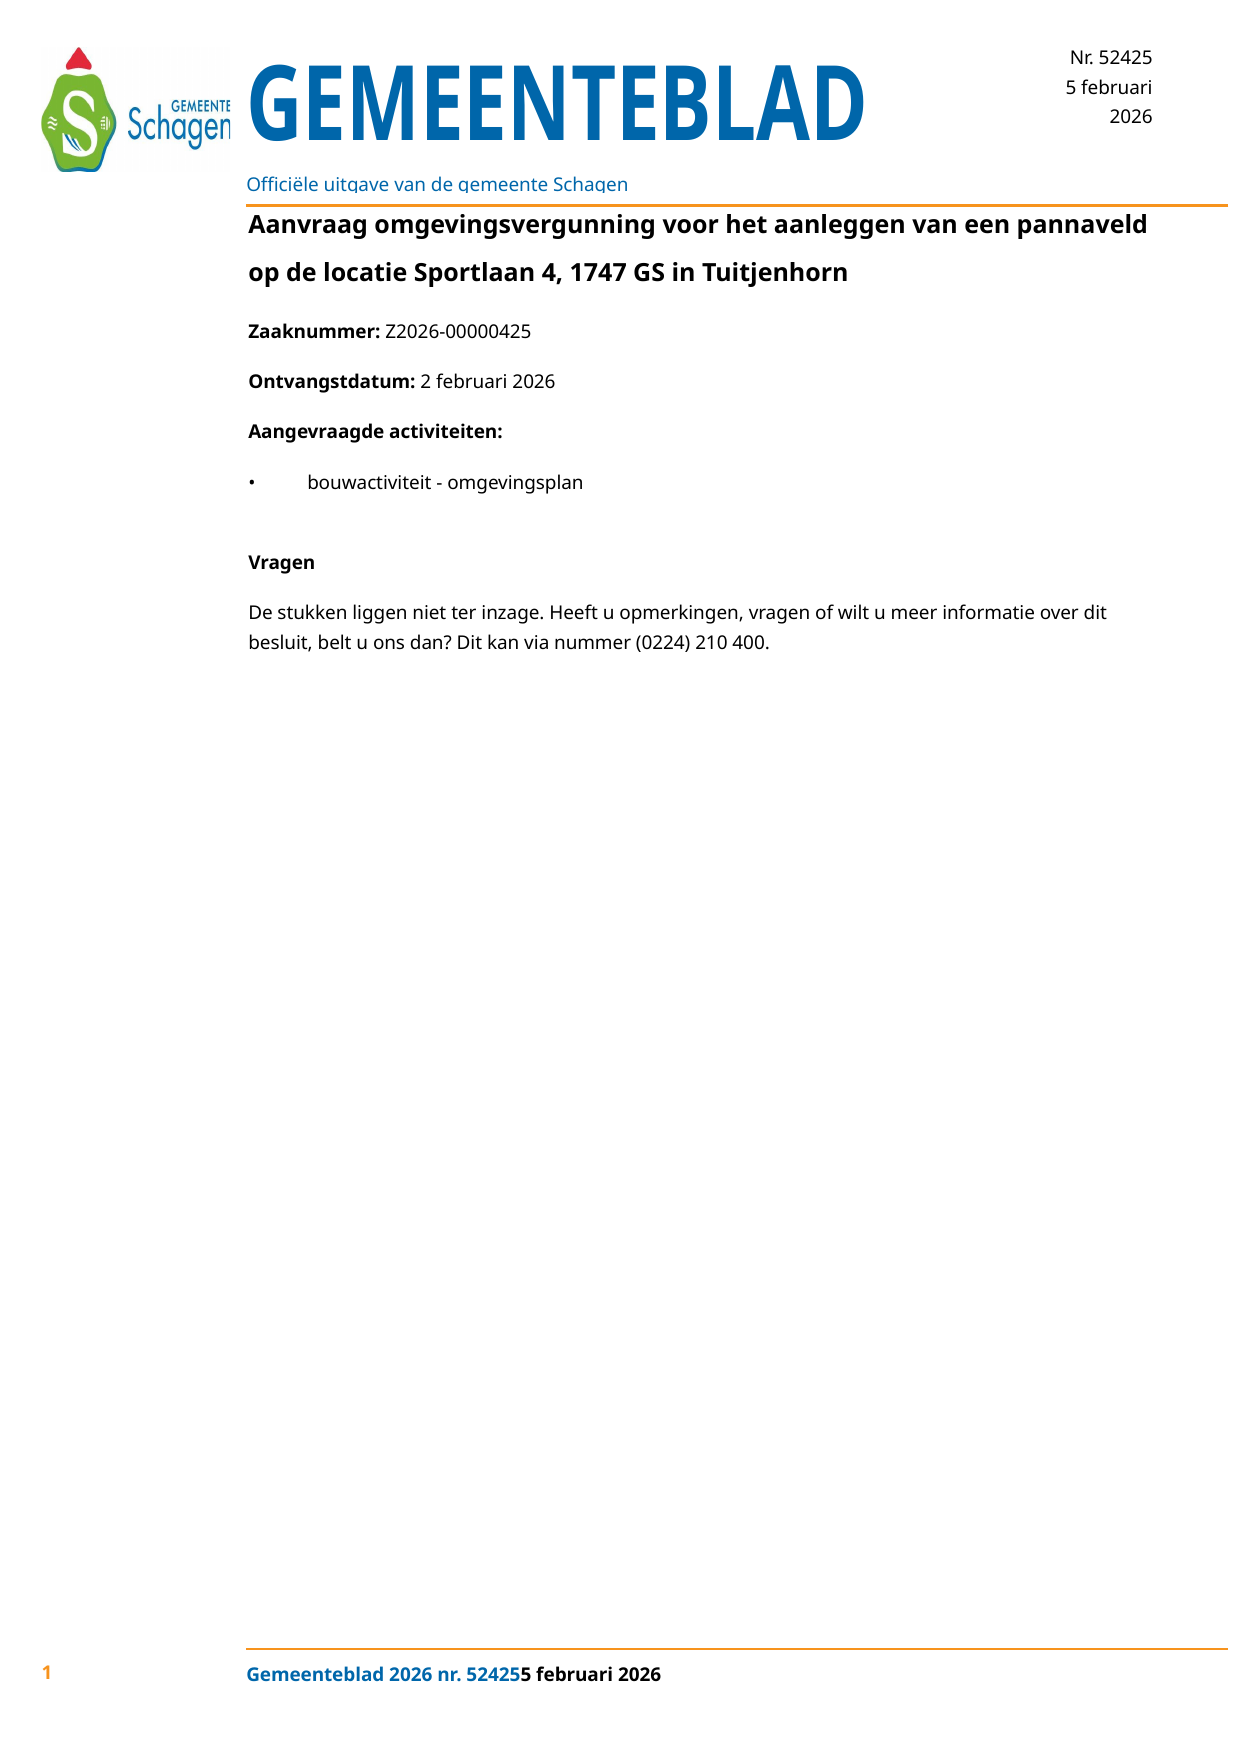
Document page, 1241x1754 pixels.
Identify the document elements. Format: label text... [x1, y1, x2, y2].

text De stukken liggen niet ter inzage. Heeft u opmerkingen, vragen of wilt u meer informatie over dit besluit, belt u ons dan? Dit kan via nummer (0224) 210 400. [248, 599, 1152, 655]
text Aanvraag omgevingsvergunning voor het aanleggen van een pannaveld op de locatie Sportlaan 4, 1747 GS in Tuitjenhorn [248, 207, 1152, 288]
text Zaaknummer: Z2026-00000425 [248, 318, 1152, 344]
list bouwactiviteit - omgevingsplan [248, 469, 1152, 495]
text Ontvangstdatum: 2 februari 2026 [248, 368, 1152, 394]
text Aangevraagde activiteiten: [248, 419, 1152, 444]
text Vragen [248, 549, 1152, 575]
picture [41, 47, 231, 172]
